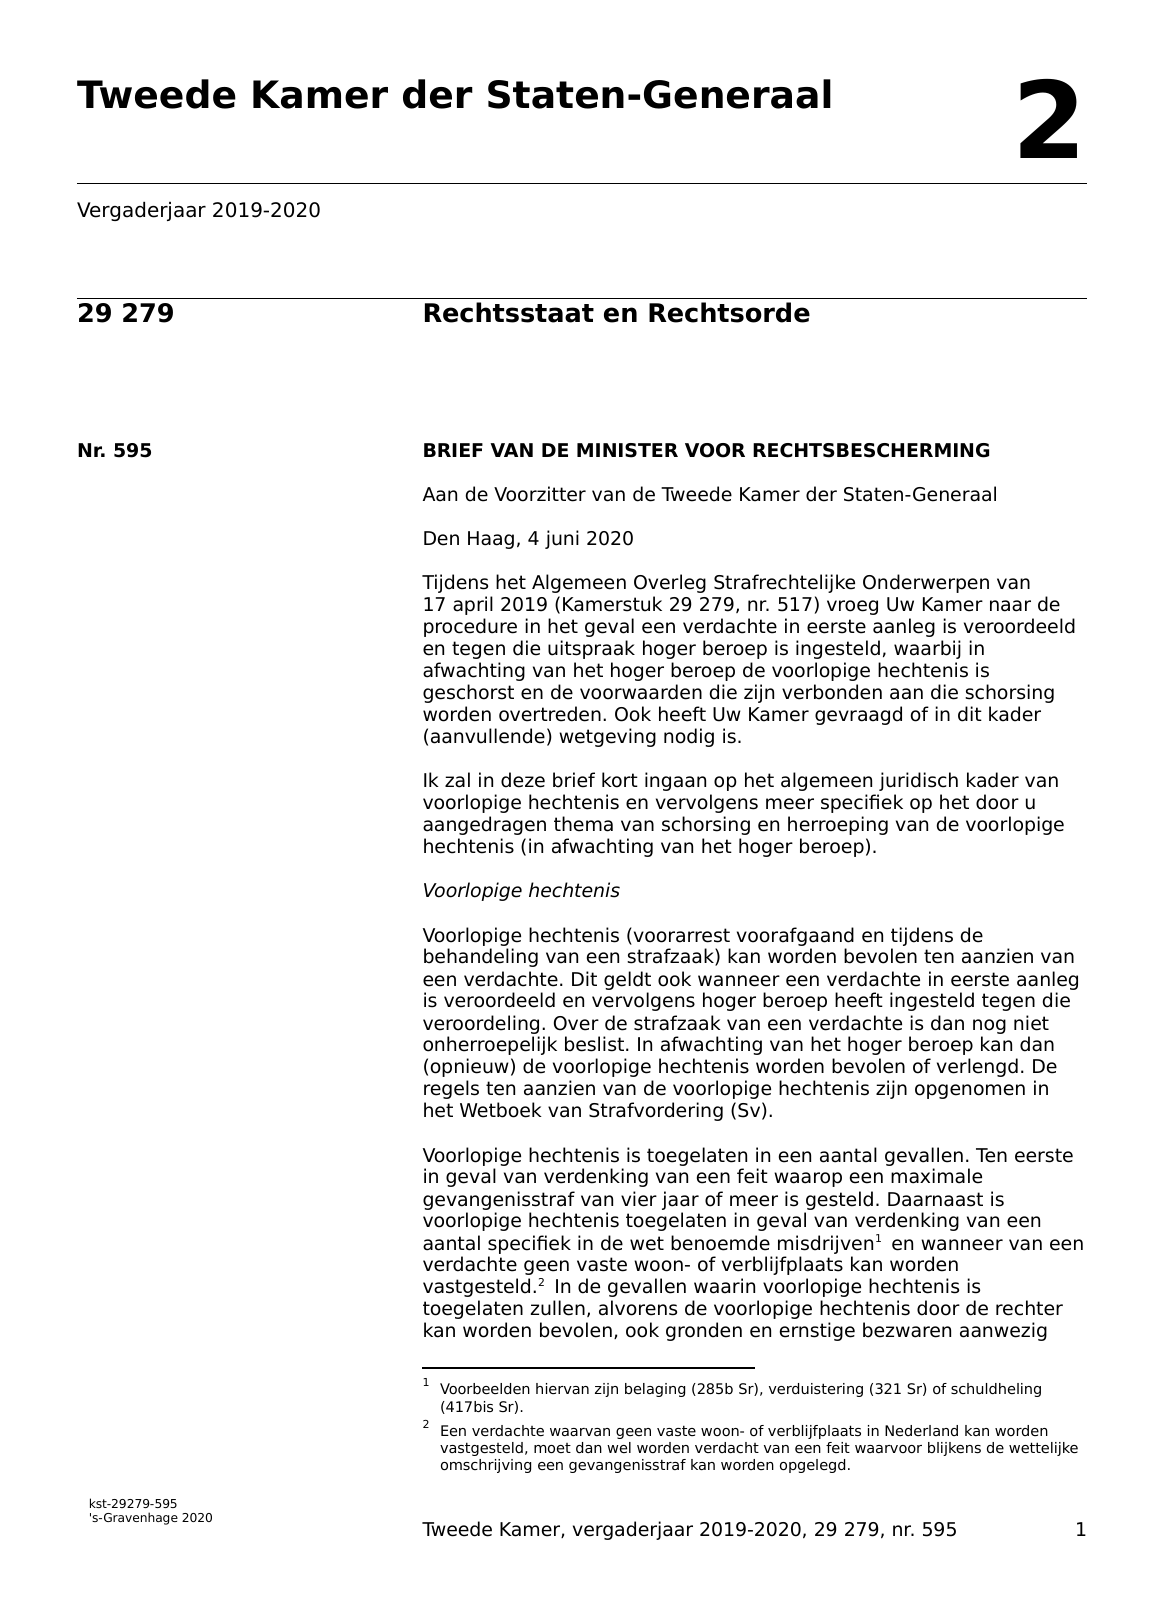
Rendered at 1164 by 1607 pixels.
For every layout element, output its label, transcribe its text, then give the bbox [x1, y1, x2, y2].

text Tijdens het Algemeen Overleg Strafrechtelijke Onderwerpen van 17 april 2019 (Kamerstuk 29 279, nr. 517) vroeg Uw Kamer naar de procedure in het geval een verdachte in eerste aanleg is veroordeeld en tegen die uitspraak hoger beroep is ingesteld, waarbij in afwachting van het hoger beroep de voorlopige hechtenis is geschorst en de voorwaarden die zijn verbonden aan die schorsing worden overtreden. Ook heeft Uw Kamer gevraagd of in dit kader (aanvullende) wetgeving nodig is. [422, 572, 1087, 748]
subtitle Nr. 595 BRIEF VAN DE MINISTER VOOR RECHTSBESCHERMING [77, 440, 1087, 462]
text Voorlopige hechtenis (voorarrest voorafgaand en tijdens de behandeling van een strafzaak) kan worden bevolen ten aanzien van een verdachte. Dit geldt ook wanneer een verdachte in eerste aanleg is veroordeeld en vervolgens hoger beroep heeft ingesteld tegen die veroordeling. Over de strafzaak van een verdachte is dan nog niet onherroepelijk beslist. In afwachting van het hoger beroep kan dan (opnieuw) de voorlopige hechtenis worden bevolen of verlengd. De regels ten aanzien van de voorlopige hechtenis zijn opgenomen in het Wetboek van Strafvordering (Sv). [422, 924, 1087, 1122]
text Den Haag, 4 juni 2020 [422, 528, 1087, 550]
table_header Tweede Kamer der Staten-Generaal [77, 59, 886, 183]
text Voorbeelden hiervan zijn belaging (285b Sr), verduistering (321 Sr) of schuldheling (417bis Sr). [422, 1377, 1087, 1416]
subtitle Voorlopige hechtenis [422, 880, 1087, 902]
text Aan de Voorzitter van de Tweede Kamer der Staten-Generaal [422, 484, 1087, 506]
text Voorlopige hechtenis is toegelaten in een aantal gevallen. Ten eerste in geval van verdenking van een feit waarop een maximale gevangenisstraf van vier jaar of meer is gesteld. Daarnaast is voorlopige hechtenis toegelaten in geval van verdenking van een aantal specifiek in de wet benoemde misdrijven en wanneer van een verdachte geen vaste woon- of verblijfplaats kan worden vastgesteld. In de gevallen waarin voorlopige hechtenis is toegelaten zullen, alvorens de voorlopige hechtenis door de rechter kan worden bevolen, ook gronden en ernstige bezwaren aanwezig [422, 1144, 1087, 1342]
text kst-29279-595 [88, 1497, 323, 1511]
text 's-Gravenhage 2020 [88, 1511, 323, 1525]
text Ik zal in deze brief kort ingaan op het algemeen juridisch kader van voorlopige hechtenis en vervolgens meer specifiek op het door u aangedragen thema van schorsing en herroeping van de voorlopige hechtenis (in afwachting van het hoger beroep). [422, 770, 1087, 858]
table_header 2 [886, 59, 1087, 183]
table_cell Vergaderjaar 2019-2020 [77, 184, 1087, 298]
subtitle 29 279 Rechtsstaat en Rechtsorde [77, 299, 1087, 329]
text Een verdachte waarvan geen vaste woon- of verblijfplaats in Nederland kan worden vastgesteld, moet dan wel worden verdacht van een feit waarvoor blijkens de wettelijke omschrijving een gevangenisstraf kan worden opgelegd. [422, 1418, 1087, 1474]
